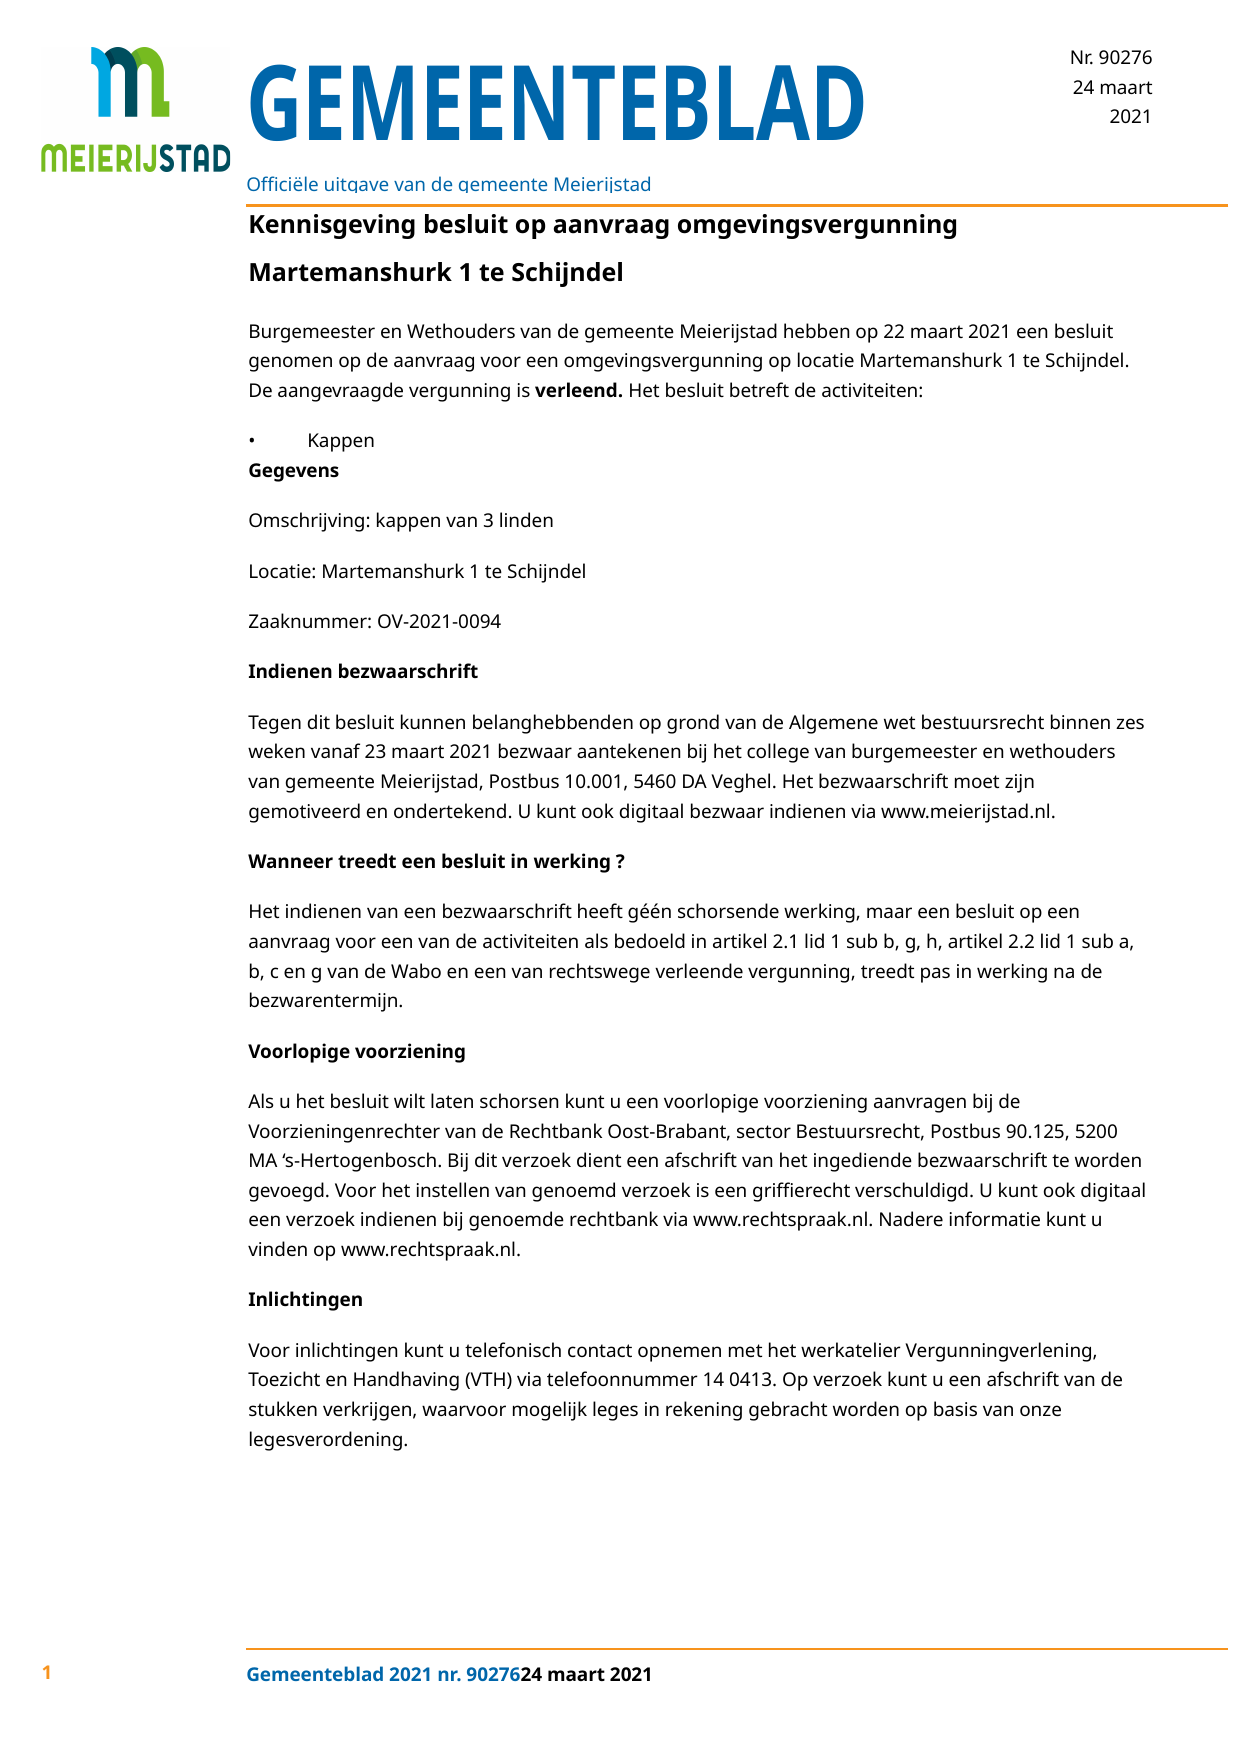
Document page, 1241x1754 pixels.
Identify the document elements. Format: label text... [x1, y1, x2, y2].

text Burgemeester en Wethouders van de gemeente Meierijstad hebben op 22 maart 2021 een besluit genomen op de aanvraag voor een omgevingsvergunning op locatie Martemanshurk 1 te Schijndel. De aangevraagde vergunning is verleend. Het besluit betreft de activiteiten: [248, 318, 1152, 403]
text Indienen bezwaarschrift [248, 659, 1152, 684]
text Kennisgeving besluit op aanvraag omgevingsvergunning Martemanshurk 1 te Schijndel [248, 207, 1152, 288]
text Omschrijving: kappen van 3 linden [248, 507, 1152, 533]
text Gegevens [248, 457, 1152, 483]
picture [41, 47, 231, 172]
text Inlichtingen [248, 1287, 1152, 1312]
text Locatie: Martemanshurk 1 te Schijndel [248, 558, 1152, 584]
text Het indienen van een bezwaarschrift heeft géén schorsende werking, maar een besluit op een aanvraag voor een van de activiteiten als bedoeld in artikel 2.1 lid 1 sub b, g, h, artikel 2.2 lid 1 sub a, b, c en g van de Wabo en een van rechtswege verleende vergunning, treedt pas in werking na de bezwarentermijn. [248, 899, 1152, 1013]
text Tegen dit besluit kunnen belanghebbenden op grond van de Algemene wet bestuursrecht binnen zes weken vanaf 23 maart 2021 bezwaar aantekenen bij het college van burgemeester en wethouders van gemeente Meierijstad, Postbus 10.001, 5460 DA Veghel. Het bezwaarschrift moet zijn gemotiveerd en ondertekend. U kunt ook digitaal bezwaar indienen via www.meierijstad.nl. [248, 709, 1152, 824]
list Kappen [248, 427, 1152, 453]
text Voorlopige voorziening [248, 1038, 1152, 1064]
text Als u het besluit wilt laten schorsen kunt u een voorlopige voorziening aanvragen bij de Voorzieningenrechter van de Rechtbank Oost-Brabant, sector Bestuursrecht, Postbus 90.125, 5200 MA ‘s-Hertogenbosch. Bij dit verzoek dient een afschrift van het ingediende bezwaarschrift te worden gevoegd. Voor het instellen van genoemd verzoek is een griffierecht verschuldigd. U kunt ook digitaal een verzoek indienen bij genoemde rechtbank via www.rechtspraak.nl. Nadere informatie kunt u vinden op www.rechtspraak.nl. [248, 1088, 1152, 1262]
text Voor inlichtingen kunt u telefonisch contact opnemen met het werkatelier Vergunningverlening, Toezicht en Handhaving (VTH) via telefoonnummer 14 0413. Op verzoek kunt u een afschrift van de stukken verkrijgen, waarvoor mogelijk leges in rekening gebracht worden op basis van onze legesverordening. [248, 1337, 1152, 1452]
text Zaaknummer: OV-2021-0094 [248, 608, 1152, 634]
text Wanneer treedt een besluit in werking ? [248, 848, 1152, 874]
